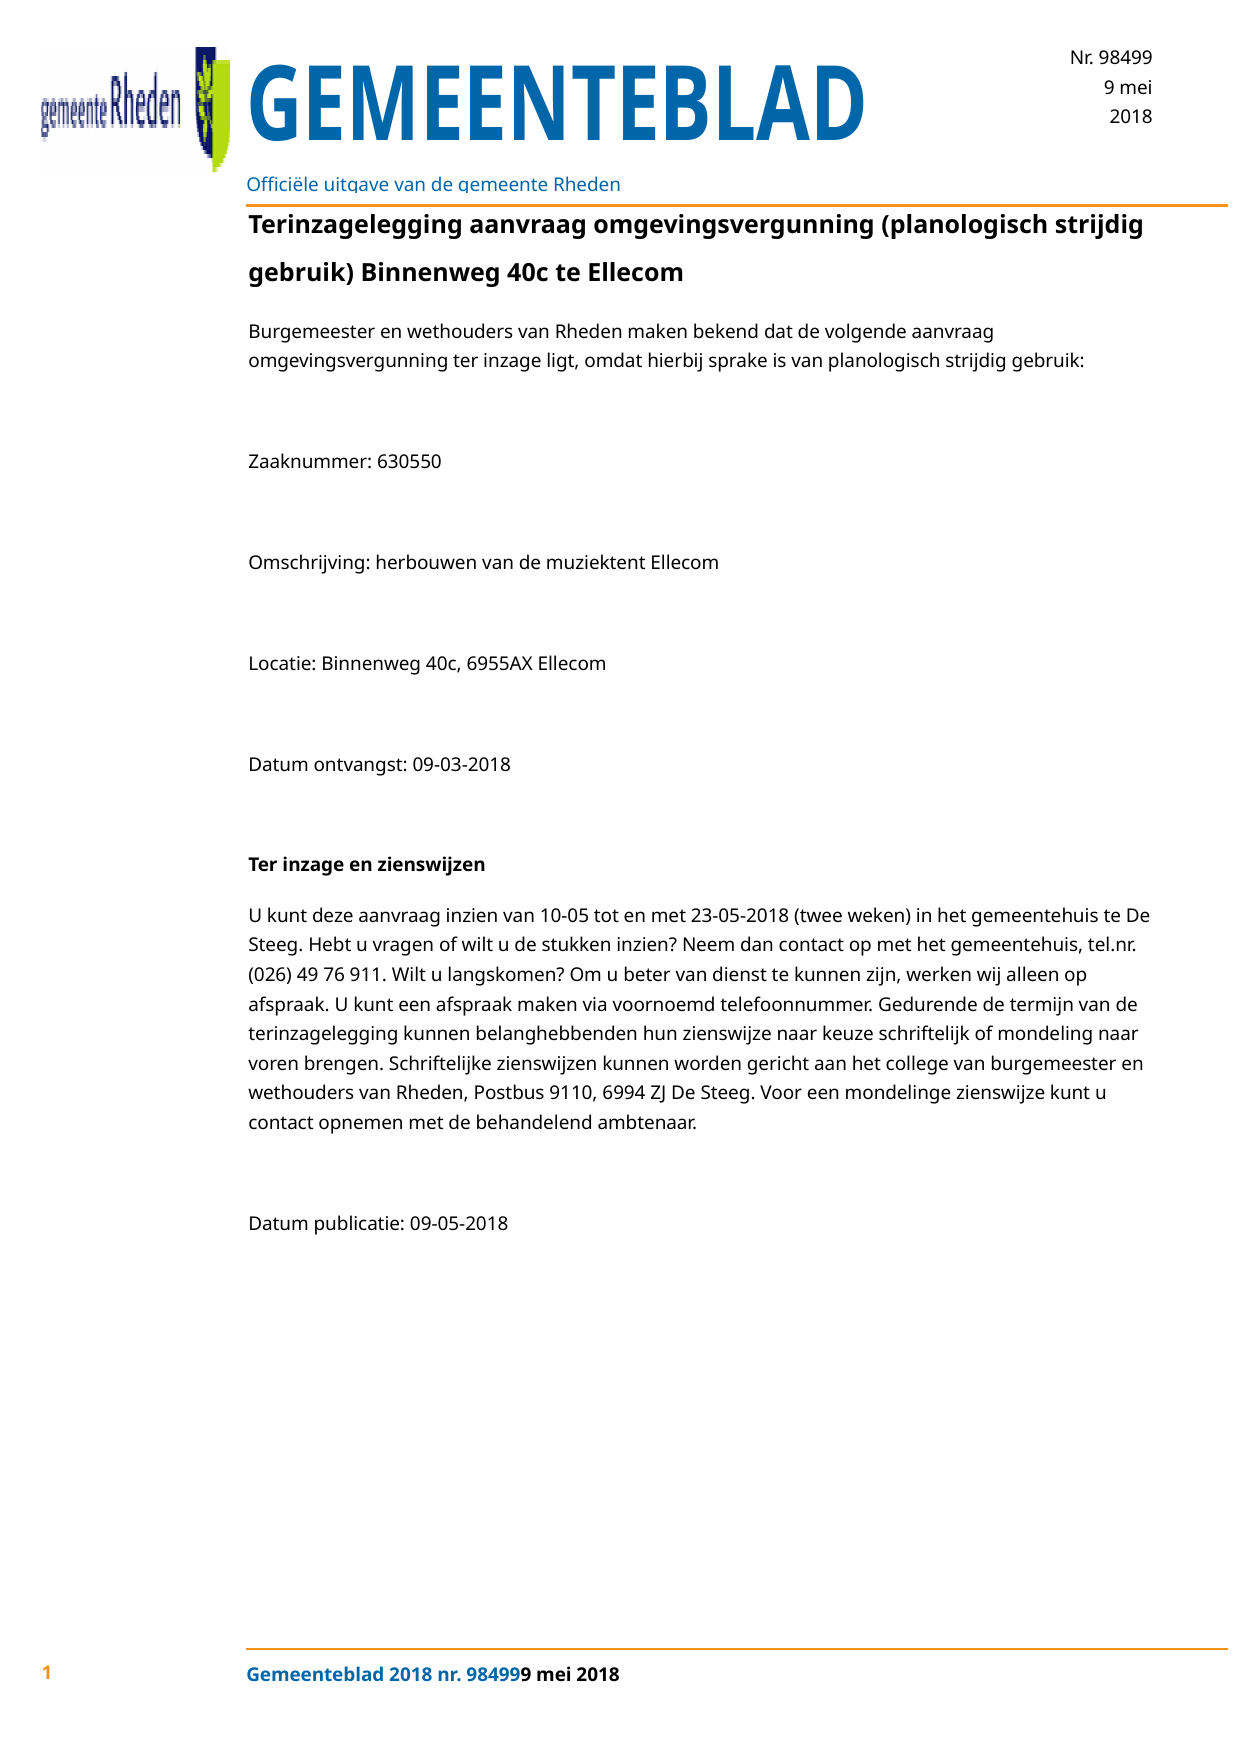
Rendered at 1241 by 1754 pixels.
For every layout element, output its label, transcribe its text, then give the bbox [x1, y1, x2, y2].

text Ter inzage en zienswijzen [248, 852, 1152, 877]
picture [41, 47, 231, 172]
text Zaaknummer: 630550 [248, 448, 1152, 474]
text Datum ontvangst: 09-03-2018 [248, 751, 1152, 777]
text Locatie: Binnenweg 40c, 6955AX Ellecom [248, 650, 1152, 676]
text U kunt deze aanvraag inzien van 10-05 tot en met 23-05-2018 (twee weken) in het gemeentehuis te De Steeg. Hebt u vragen of wilt u de stukken inzien? Neem dan contact op met het gemeentehuis, tel.nr. (026) 49 76 911. Wilt u langskomen? Om u beter van dienst te kunnen zijn, werken wij alleen op afspraak. U kunt een afspraak maken via voornoemd telefoonnummer. Gedurende de termijn van de terinzagelegging kunnen belanghebbenden hun zienswijze naar keuze schriftelijk of mondeling naar voren brengen. Schriftelijke zienswijzen kunnen worden gericht aan het college van burgemeester en wethouders van Rheden, Postbus 9110, 6994 ZJ De Steeg. Voor een mondelinge zienswijze kunt u contact opnemen met de behandelend ambtenaar. [248, 902, 1152, 1135]
text Burgemeester en wethouders van Rheden maken bekend dat de volgende aanvraag omgevingsvergunning ter inzage ligt, omdat hierbij sprake is van planologisch strijdig gebruik: [248, 318, 1152, 373]
text Terinzagelegging aanvraag omgevingsvergunning (planologisch strijdig gebruik) Binnenweg 40c te Ellecom [248, 207, 1152, 288]
text Datum publicatie: 09-05-2018 [248, 1210, 1152, 1236]
text Omschrijving: herbouwen van de muziektent Ellecom [248, 549, 1152, 575]
